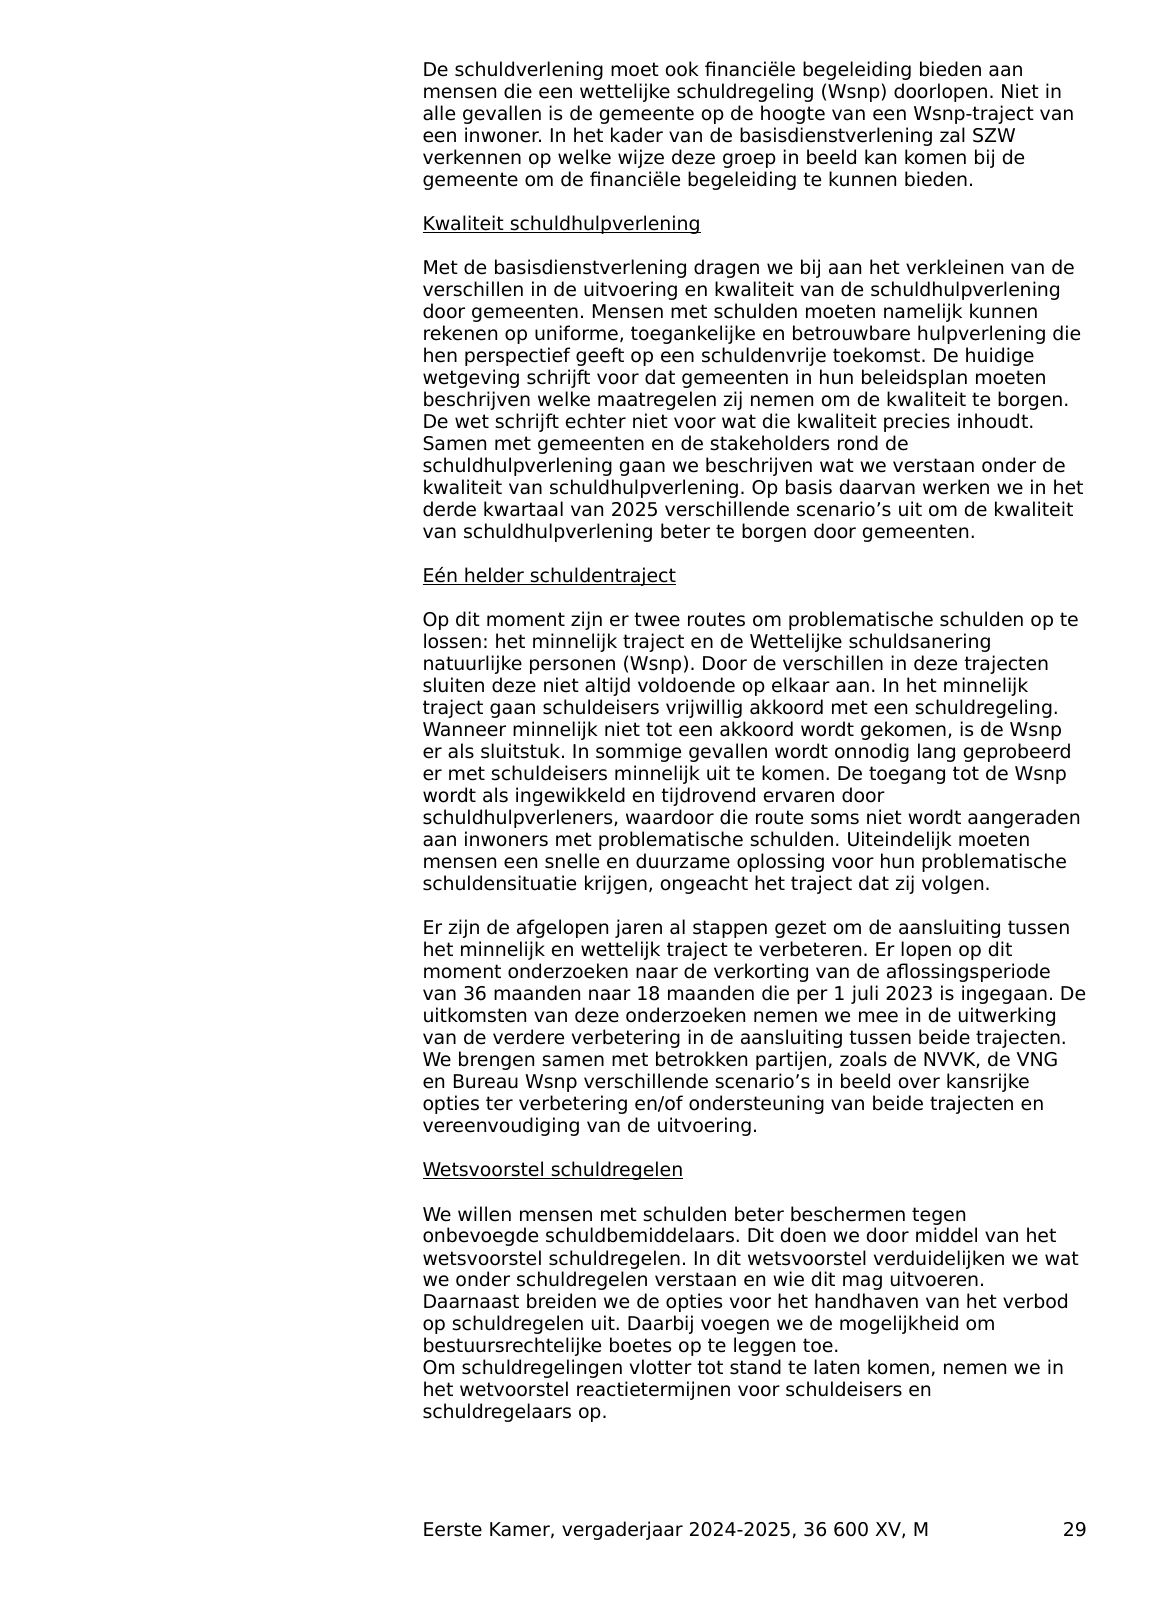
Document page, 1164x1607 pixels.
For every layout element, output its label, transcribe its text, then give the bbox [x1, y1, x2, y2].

text De schuldverlening moet ook financiële begeleiding bieden aan mensen die een wettelijke schuldregeling (Wsnp) doorlopen. Niet in alle gevallen is de gemeente op de hoogte van een Wsnp-traject van een inwoner. In het kader van de basisdienstverlening zal SZW verkennen op welke wijze deze groep in beeld kan komen bij de gemeente om de financiële begeleiding te kunnen bieden. [422, 59, 1087, 191]
text We brengen samen met betrokken partijen, zoals de NVVK, de VNG en Bureau Wsnp verschillende scenario’s in beeld over kansrijke opties ter verbetering en/of ondersteuning van beide trajecten en vereenvoudiging van de uitvoering. [422, 1049, 1087, 1137]
subtitle Eén helder schuldentraject [422, 565, 1087, 587]
text We willen mensen met schulden beter beschermen tegen onbevoegde schuldbemiddelaars. Dit doen we door middel van het wetsvoorstel schuldregelen. In dit wetsvoorstel verduidelijken we wat we onder schuldregelen verstaan en wie dit mag uitvoeren. Daarnaast breiden we de opties voor het handhaven van het verbod op schuldregelen uit. Daarbij voegen we de mogelijkheid om bestuursrechtelijke boetes op te leggen toe. [422, 1203, 1087, 1357]
text Met de basisdienstverlening dragen we bij aan het verkleinen van de verschillen in de uitvoering en kwaliteit van de schuldhulpverlening door gemeenten. Mensen met schulden moeten namelijk kunnen rekenen op uniforme, toegankelijke en betrouwbare hulpverlening die hen perspectief geeft op een schuldenvrije toekomst. De huidige wetgeving schrijft voor dat gemeenten in hun beleidsplan moeten beschrijven welke maatregelen zij nemen om de kwaliteit te borgen. De wet schrijft echter niet voor wat die kwaliteit precies inhoudt. Samen met gemeenten en de stakeholders rond de schuldhulpverlening gaan we beschrijven wat we verstaan onder de kwaliteit van schuldhulpverlening. Op basis daarvan werken we in het derde kwartaal van 2025 verschillende scenario’s uit om de kwaliteit van schuldhulpverlening beter te borgen door gemeenten. [422, 257, 1087, 543]
subtitle Kwaliteit schuldhulpverlening [422, 213, 1087, 235]
text Op dit moment zijn er twee routes om problematische schulden op te lossen: het minnelijk traject en de Wettelijke schuldsanering natuurlijke personen (Wsnp). Door de verschillen in deze trajecten sluiten deze niet altijd voldoende op elkaar aan. In het minnelijk traject gaan schuldeisers vrijwillig akkoord met een schuldregeling. Wanneer minnelijk niet tot een akkoord wordt gekomen, is de Wsnp er als sluitstuk. In sommige gevallen wordt onnodig lang geprobeerd er met schuldeisers minnelijk uit te komen. De toegang tot de Wsnp wordt als ingewikkeld en tijdrovend ervaren door schuldhulpverleners, waardoor die route soms niet wordt aangeraden aan inwoners met problematische schulden. Uiteindelijk moeten mensen een snelle en duurzame oplossing voor hun problematische schuldensituatie krijgen, ongeacht het traject dat zij volgen. [422, 609, 1087, 895]
subtitle Wetsvoorstel schuldregelen [422, 1159, 1087, 1181]
text Er zijn de afgelopen jaren al stappen gezet om de aansluiting tussen het minnelijk en wettelijk traject te verbeteren. Er lopen op dit moment onderzoeken naar de verkorting van de aflossingsperiode van 36 maanden naar 18 maanden die per 1 juli 2023 is ingegaan. De uitkomsten van deze onderzoeken nemen we mee in de uitwerking van de verdere verbetering in de aansluiting tussen beide trajecten. [422, 917, 1087, 1049]
text Om schuldregelingen vlotter tot stand te laten komen, nemen we in het wetvoorstel reactietermijnen voor schuldeisers en schuldregelaars op. [422, 1357, 1087, 1423]
